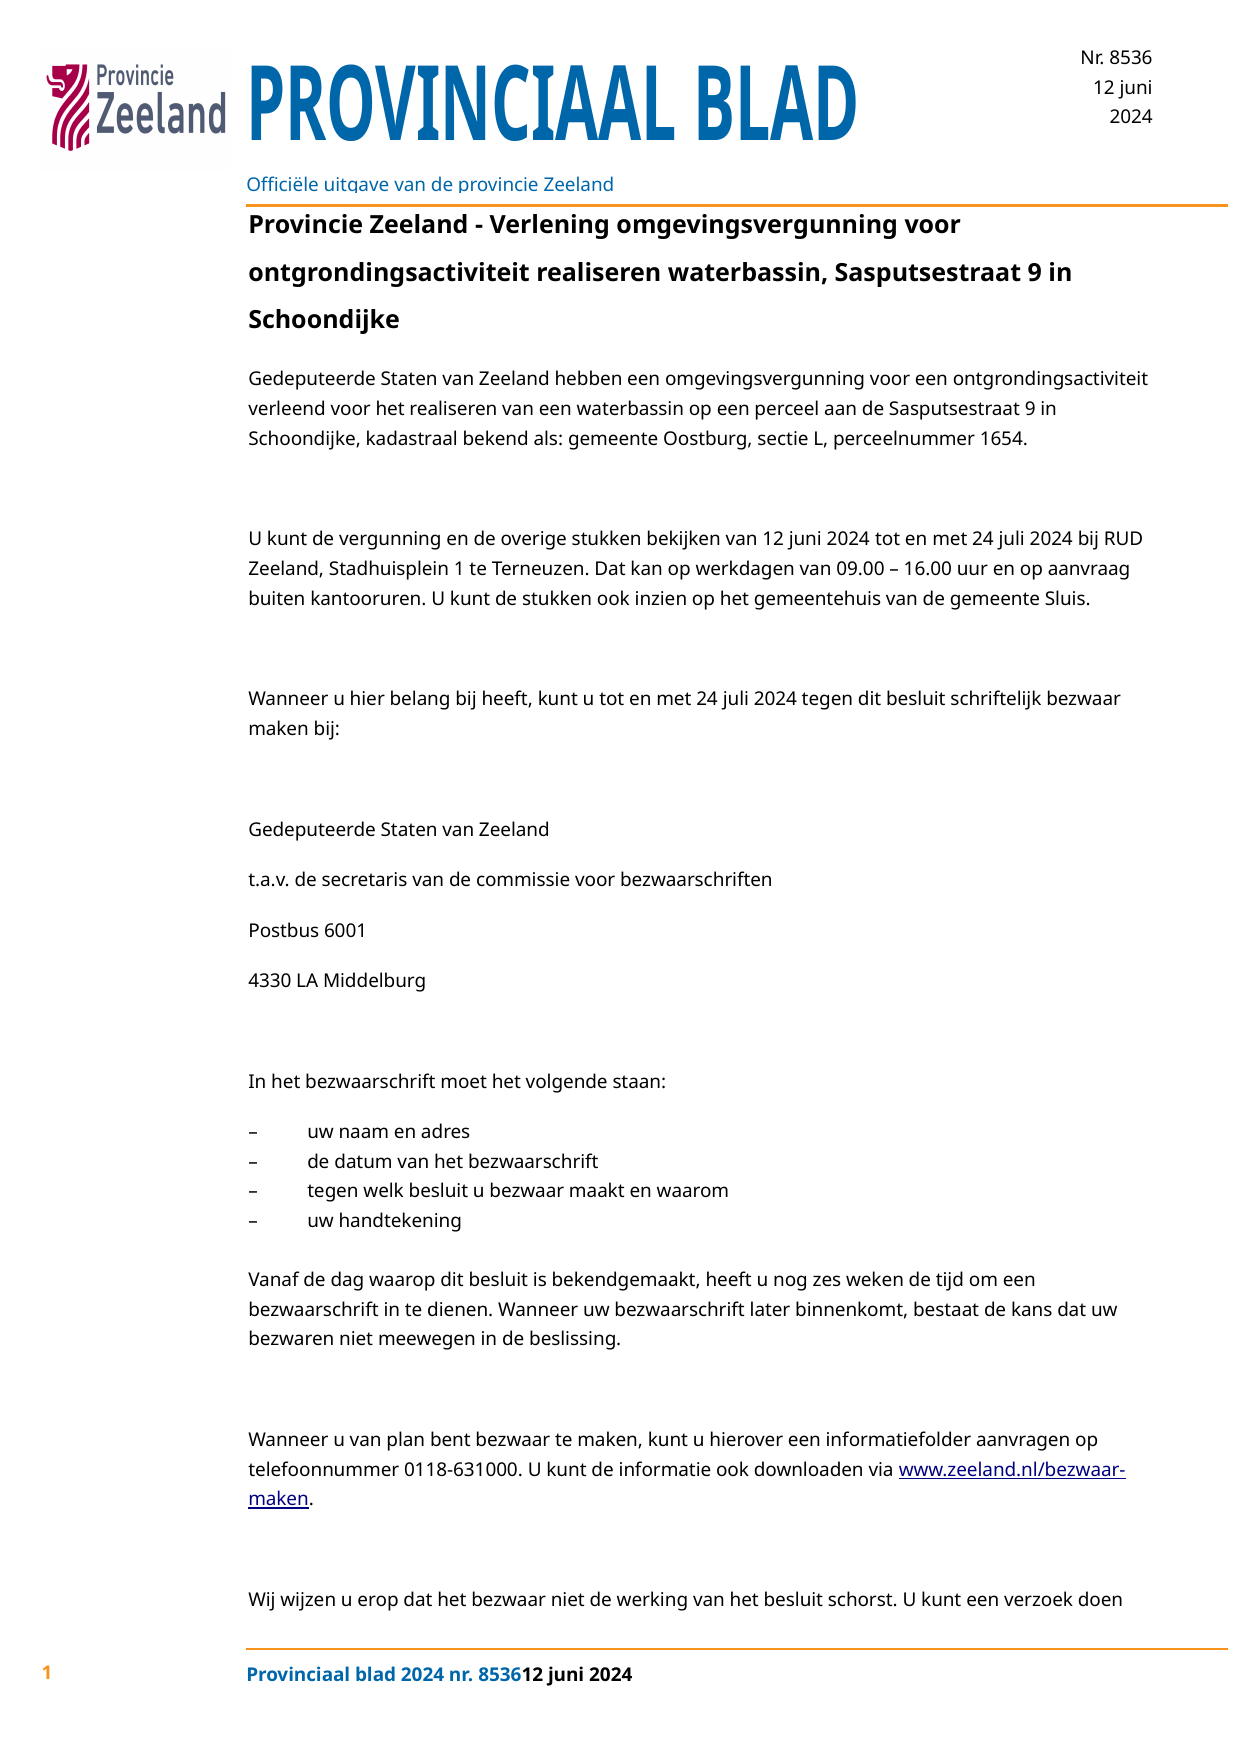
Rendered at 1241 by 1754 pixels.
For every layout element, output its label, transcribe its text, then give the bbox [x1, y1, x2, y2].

list tegen welk besluit u bezwaar maakt en waarom [248, 1178, 1152, 1203]
picture [41, 47, 231, 172]
text Wanneer u hier belang bij heeft, kunt u tot en met 24 juli 2024 tegen dit besluit schriftelijk bezwaar maken bij: [248, 686, 1152, 741]
text Postbus 6001 [248, 917, 1152, 942]
text Gedeputeerde Staten van Zeeland [248, 816, 1152, 842]
text t.a.v. de secretaris van de commissie voor bezwaarschriften [248, 866, 1152, 892]
text Vanaf de dag waarop dit besluit is bekendgemaakt, heeft u nog zes weken de tijd om een bezwaarschrift in te dienen. Wanneer uw bezwaarschrift later binnenkomt, bestaat de kans dat uw bezwaren niet meewegen in de beslissing. [248, 1266, 1152, 1351]
list uw naam en adres [248, 1118, 1152, 1144]
text 4330 LA Middelburg [248, 967, 1152, 993]
text Provincie Zeeland - Verlening omgevingsvergunning voor ontgrondingsactiviteit realiseren waterbassin, Sasputsestraat 9 in Schoondijke [248, 207, 1152, 336]
text Wij wijzen u erop dat het bezwaar niet de werking van het besluit schorst. U kunt een verzoek doen [248, 1586, 1152, 1612]
text In het bezwaarschrift moet het volgende staan: [248, 1068, 1152, 1094]
text Gedeputeerde Staten van Zeeland hebben een omgevingsvergunning voor een ontgrondingsactiviteit verleend voor het realiseren van een waterbassin op een perceel aan de Sasputsestraat 9 in Schoondijke, kadastraal bekend als: gemeente Oostburg, sectie L, perceelnummer 1654. [248, 366, 1152, 450]
text Wanneer u van plan bent bezwaar te maken, kunt u hierover een informatiefolder aanvragen op telefoonnummer 0118-631000. U kunt de informatie ook downloaden via www.zeeland.nl/bezwaar-maken. [248, 1426, 1152, 1511]
list uw handtekening [248, 1207, 1152, 1233]
text U kunt de vergunning en de overige stukken bekijken van 12 juni 2024 tot en met 24 juli 2024 bij RUD Zeeland, Stadhuisplein 1 te Terneuzen. Dat kan op werkdagen van 09.00 – 16.00 uur en op aanvraag buiten kantooruren. U kunt de stukken ook inzien op het gemeentehuis van de gemeente Sluis. [248, 526, 1152, 610]
list de datum van het bezwaarschrift [248, 1148, 1152, 1174]
